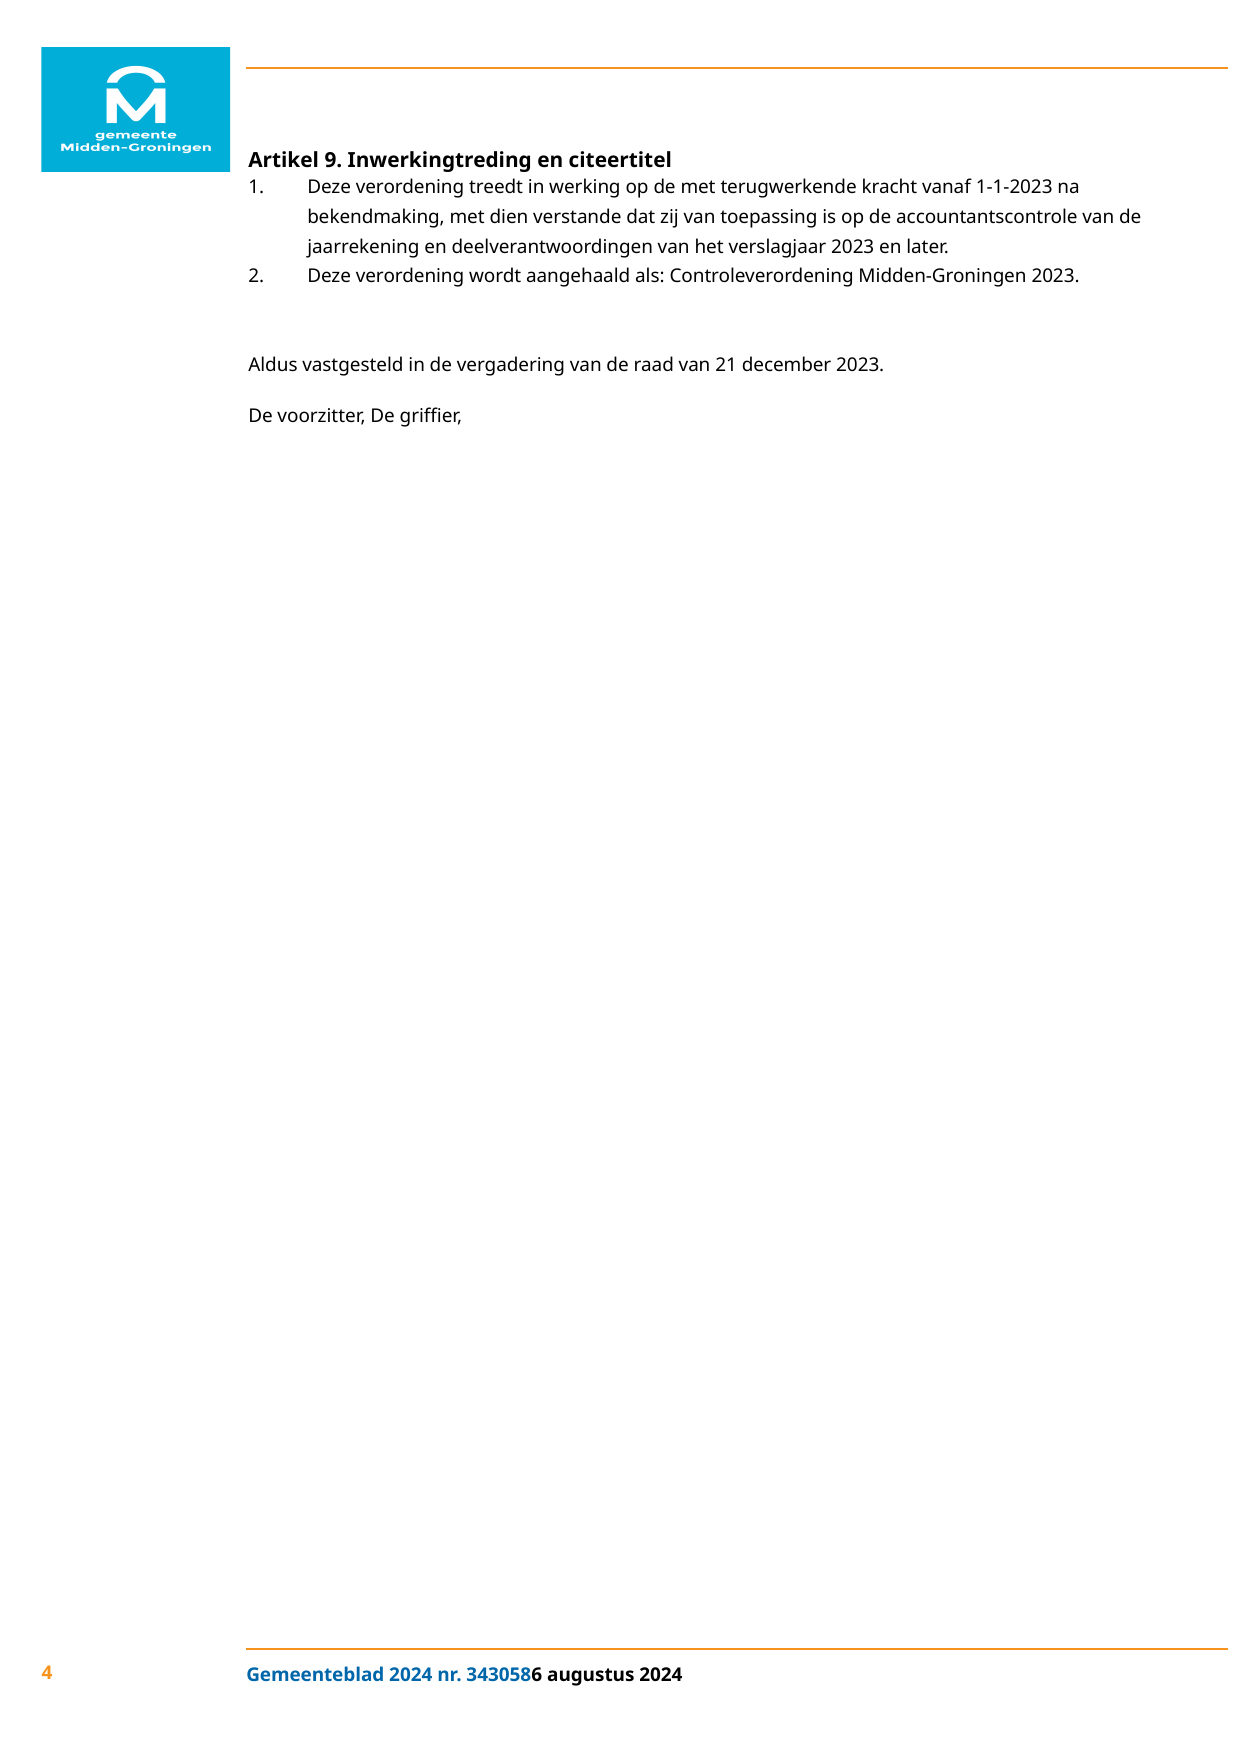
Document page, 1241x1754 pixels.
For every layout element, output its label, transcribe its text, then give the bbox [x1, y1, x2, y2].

text De voorzitter, De griffier, [248, 403, 1152, 428]
list Deze verordening treedt in werking op de met terugwerkende kracht vanaf 1-1-2023 na bekendmaking, met dien verstande dat zij van toepassing is op de accountantscontrole van de jaarrekening en deelverantwoordingen van het verslagjaar 2023 en later. [248, 174, 1152, 258]
picture [184, 146, 190, 153]
picture [108, 66, 164, 82]
picture [107, 89, 165, 122]
text Artikel 9. Inwerkingtreding en citeertitel [248, 145, 1152, 174]
list Deze verordening wordt aangehaald als: Controleverordening Midden-Groningen 2023. [248, 262, 1152, 288]
text Aldus vastgesteld in de vergadering van de raad van 21 december 2023. [248, 351, 1152, 377]
